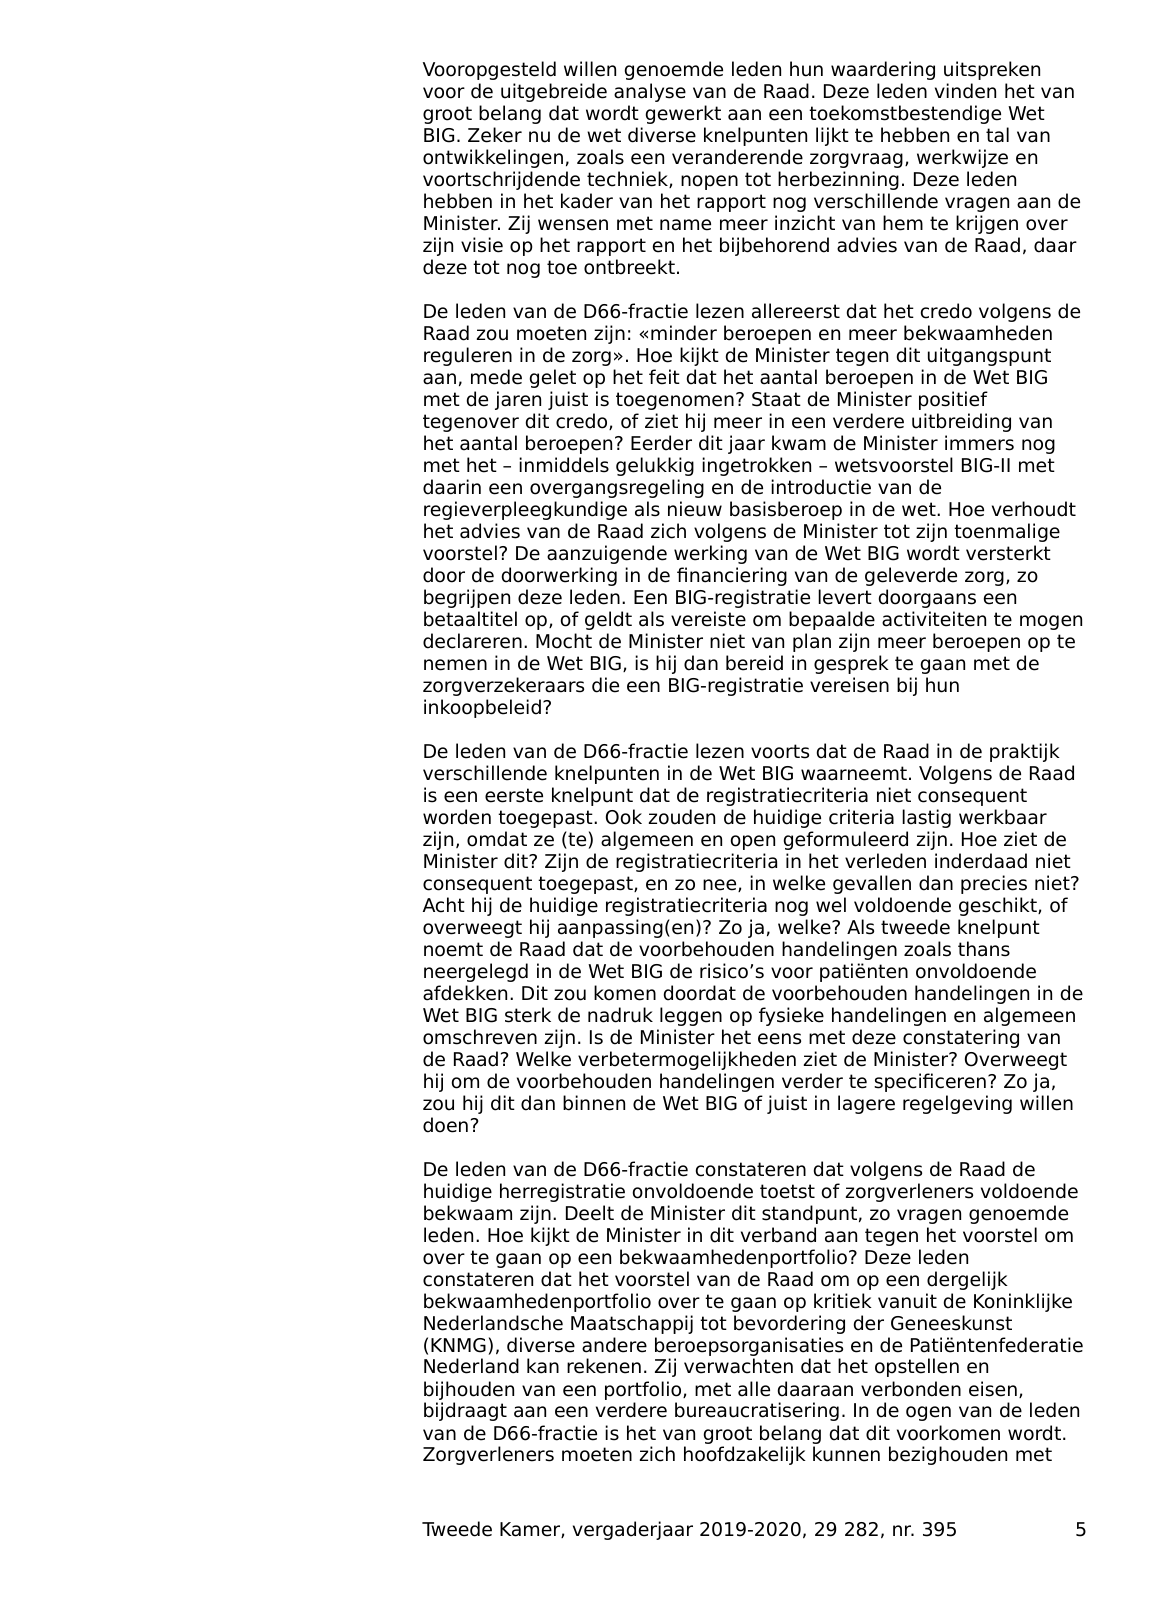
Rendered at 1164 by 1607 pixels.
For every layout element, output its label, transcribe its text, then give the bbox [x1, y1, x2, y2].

text De leden van de D66-fractie constateren dat volgens de Raad de huidige herregistratie onvoldoende toetst of zorgverleners voldoende bekwaam zijn. Deelt de Minister dit standpunt, zo vragen genoemde leden. Hoe kijkt de Minister in dit verband aan tegen het voorstel om over te gaan op een bekwaamhedenportfolio? Deze leden constateren dat het voorstel van de Raad om op een dergelijk bekwaamhedenportfolio over te gaan op kritiek vanuit de Koninklijke Nederlandsche Maatschappij tot bevordering der Geneeskunst (KNMG), diverse andere beroepsorganisaties en de Patiëntenfederatie Nederland kan rekenen. Zij verwachten dat het opstellen en bijhouden van een portfolio, met alle daaraan verbonden eisen, bijdraagt aan een verdere bureaucratisering. In de ogen van de leden van de D66-fractie is het van groot belang dat dit voorkomen wordt. Zorgverleners moeten zich hoofdzakelijk kunnen bezighouden met [422, 1159, 1087, 1466]
text De leden van de D66-fractie lezen allereerst dat het credo volgens de Raad zou moeten zijn: «minder beroepen en meer bekwaamheden reguleren in de zorg». Hoe kijkt de Minister tegen dit uitgangspunt aan, mede gelet op het feit dat het aantal beroepen in de Wet BIG met de jaren juist is toegenomen? Staat de Minister positief tegenover dit credo, of ziet hij meer in een verdere uitbreiding van het aantal beroepen? Eerder dit jaar kwam de Minister immers nog met het – inmiddels gelukkig ingetrokken – wetsvoorstel BIG-II met daarin een overgangsregeling en de introductie van de regieverpleegkundige als nieuw basisberoep in de wet. Hoe verhoudt het advies van de Raad zich volgens de Minister tot zijn toenmalige voorstel? De aanzuigende werking van de Wet BIG wordt versterkt door de doorwerking in de financiering van de geleverde zorg, zo begrijpen deze leden. Een BIG-registratie levert doorgaans een betaaltitel op, of geldt als vereiste om bepaalde activiteiten te mogen declareren. Mocht de Minister niet van plan zijn meer beroepen op te nemen in de Wet BIG, is hij dan bereid in gesprek te gaan met de zorgverzekeraars die een BIG-registratie vereisen bij hun inkoopbeleid? [422, 301, 1087, 719]
text Vooropgesteld willen genoemde leden hun waardering uitspreken voor de uitgebreide analyse van de Raad. Deze leden vinden het van groot belang dat wordt gewerkt aan een toekomstbestendige Wet BIG. Zeker nu de wet diverse knelpunten lijkt te hebben en tal van ontwikkelingen, zoals een veranderende zorgvraag, werkwijze en voortschrijdende techniek, nopen tot herbezinning. Deze leden hebben in het kader van het rapport nog verschillende vragen aan de Minister. Zij wensen met name meer inzicht van hem te krijgen over zijn visie op het rapport en het bijbehorend advies van de Raad, daar deze tot nog toe ontbreekt. [422, 59, 1087, 279]
text De leden van de D66-fractie lezen voorts dat de Raad in de praktijk verschillende knelpunten in de Wet BIG waarneemt. Volgens de Raad is een eerste knelpunt dat de registratiecriteria niet consequent worden toegepast. Ook zouden de huidige criteria lastig werkbaar zijn, omdat ze (te) algemeen en open geformuleerd zijn. Hoe ziet de Minister dit? Zijn de registratiecriteria in het verleden inderdaad niet consequent toegepast, en zo nee, in welke gevallen dan precies niet? Acht hij de huidige registratiecriteria nog wel voldoende geschikt, of overweegt hij aanpassing(en)? Zo ja, welke? Als tweede knelpunt noemt de Raad dat de voorbehouden handelingen zoals thans neergelegd in de Wet BIG de risico’s voor patiënten onvoldoende afdekken. Dit zou komen doordat de voorbehouden handelingen in de Wet BIG sterk de nadruk leggen op fysieke handelingen en algemeen omschreven zijn. Is de Minister het eens met deze constatering van de Raad? Welke verbetermogelijkheden ziet de Minister? Overweegt hij om de voorbehouden handelingen verder te specificeren? Zo ja, zou hij dit dan binnen de Wet BIG of juist in lagere regelgeving willen doen? [422, 741, 1087, 1136]
